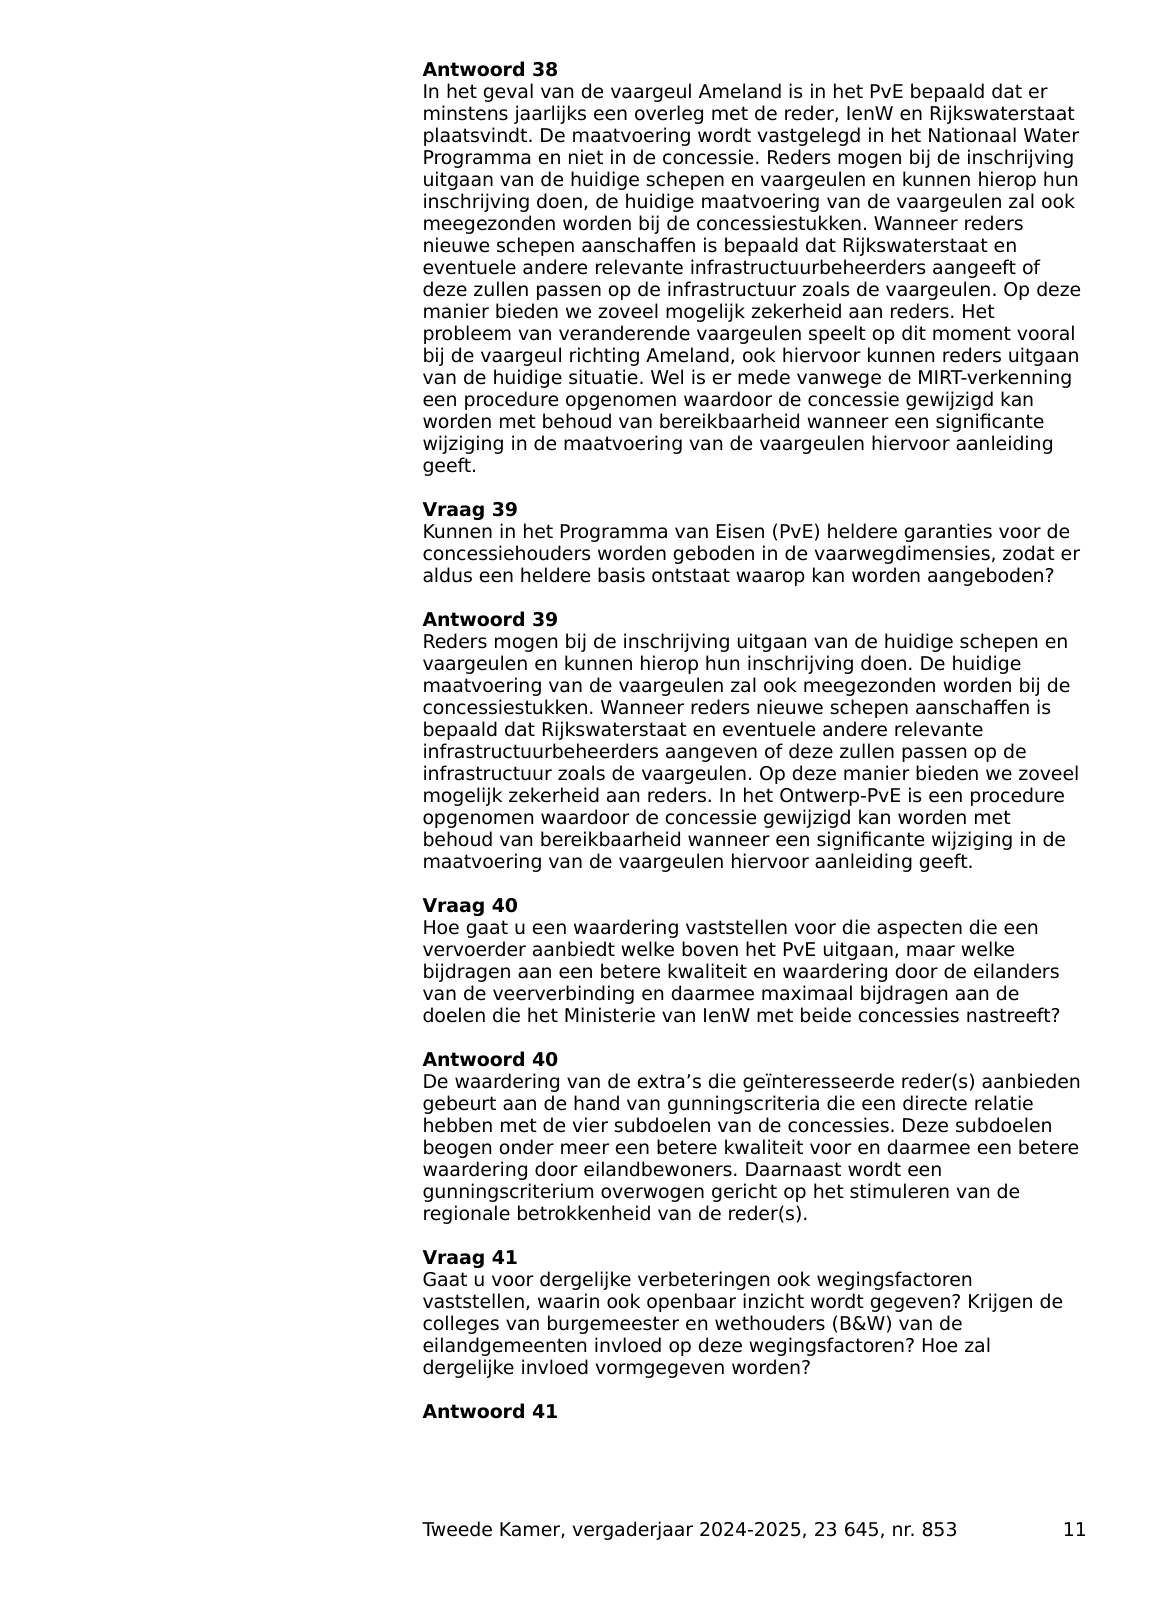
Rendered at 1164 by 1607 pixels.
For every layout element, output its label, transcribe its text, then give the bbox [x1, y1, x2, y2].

text Antwoord 41 [422, 1401, 1087, 1423]
text In het geval van de vaargeul Ameland is in het PvE bepaald dat er minstens jaarlijks een overleg met de reder, IenW en Rijkswaterstaat plaatsvindt. De maatvoering wordt vastgelegd in het Nationaal Water Programma en niet in de concessie. Reders mogen bij de inschrijving uitgaan van de huidige schepen en vaargeulen en kunnen hierop hun inschrijving doen, de huidige maatvoering van de vaargeulen zal ook meegezonden worden bij de concessiestukken. Wanneer reders nieuwe schepen aanschaffen is bepaald dat Rijkswaterstaat en eventuele andere relevante infrastructuurbeheerders aangeeft of deze zullen passen op de infrastructuur zoals de vaargeulen. Op deze manier bieden we zoveel mogelijk zekerheid aan reders. Het probleem van veranderende vaargeulen speelt op dit moment vooral bij de vaargeul richting Ameland, ook hiervoor kunnen reders uitgaan van de huidige situatie. Wel is er mede vanwege de MIRT-verkenning een procedure opgenomen waardoor de concessie gewijzigd kan worden met behoud van bereikbaarheid wanneer een significante wijziging in de maatvoering van de vaargeulen hiervoor aanleiding geeft. [422, 81, 1087, 477]
text Antwoord 38 [422, 59, 1087, 81]
text Vraag 41 [422, 1247, 1087, 1269]
text De waardering van de extra’s die geïnteresseerde reder(s) aanbieden gebeurt aan de hand van gunningscriteria die een directe relatie hebben met de vier subdoelen van de concessies. Deze subdoelen beogen onder meer een betere kwaliteit voor en daarmee een betere waardering door eilandbewoners. Daarnaast wordt een gunningscriterium overwogen gericht op het stimuleren van de regionale betrokkenheid van de reder(s). [422, 1071, 1087, 1225]
text Reders mogen bij de inschrijving uitgaan van de huidige schepen en vaargeulen en kunnen hierop hun inschrijving doen. De huidige maatvoering van de vaargeulen zal ook meegezonden worden bij de concessiestukken. Wanneer reders nieuwe schepen aanschaffen is bepaald dat Rijkswaterstaat en eventuele andere relevante infrastructuurbeheerders aangeven of deze zullen passen op de infrastructuur zoals de vaargeulen. Op deze manier bieden we zoveel mogelijk zekerheid aan reders. In het Ontwerp-PvE is een procedure opgenomen waardoor de concessie gewijzigd kan worden met behoud van bereikbaarheid wanneer een significante wijziging in de maatvoering van de vaargeulen hiervoor aanleiding geeft. [422, 631, 1087, 873]
text Hoe gaat u een waardering vaststellen voor die aspecten die een vervoerder aanbiedt welke boven het PvE uitgaan, maar welke bijdragen aan een betere kwaliteit en waardering door de eilanders van de veerverbinding en daarmee maximaal bijdragen aan de doelen die het Ministerie van IenW met beide concessies nastreeft? [422, 917, 1087, 1027]
text Antwoord 39 [422, 609, 1087, 631]
text Gaat u voor dergelijke verbeteringen ook wegingsfactoren vaststellen, waarin ook openbaar inzicht wordt gegeven? Krijgen de colleges van burgemeester en wethouders (B&W) van de eilandgemeenten invloed op deze wegingsfactoren? Hoe zal dergelijke invloed vormgegeven worden? [422, 1269, 1087, 1379]
text Vraag 40 [422, 895, 1087, 917]
text Vraag 39 [422, 499, 1087, 521]
text Antwoord 40 [422, 1049, 1087, 1071]
text Kunnen in het Programma van Eisen (PvE) heldere garanties voor de concessiehouders worden geboden in de vaarwegdimensies, zodat er aldus een heldere basis ontstaat waarop kan worden aangeboden? [422, 521, 1087, 587]
